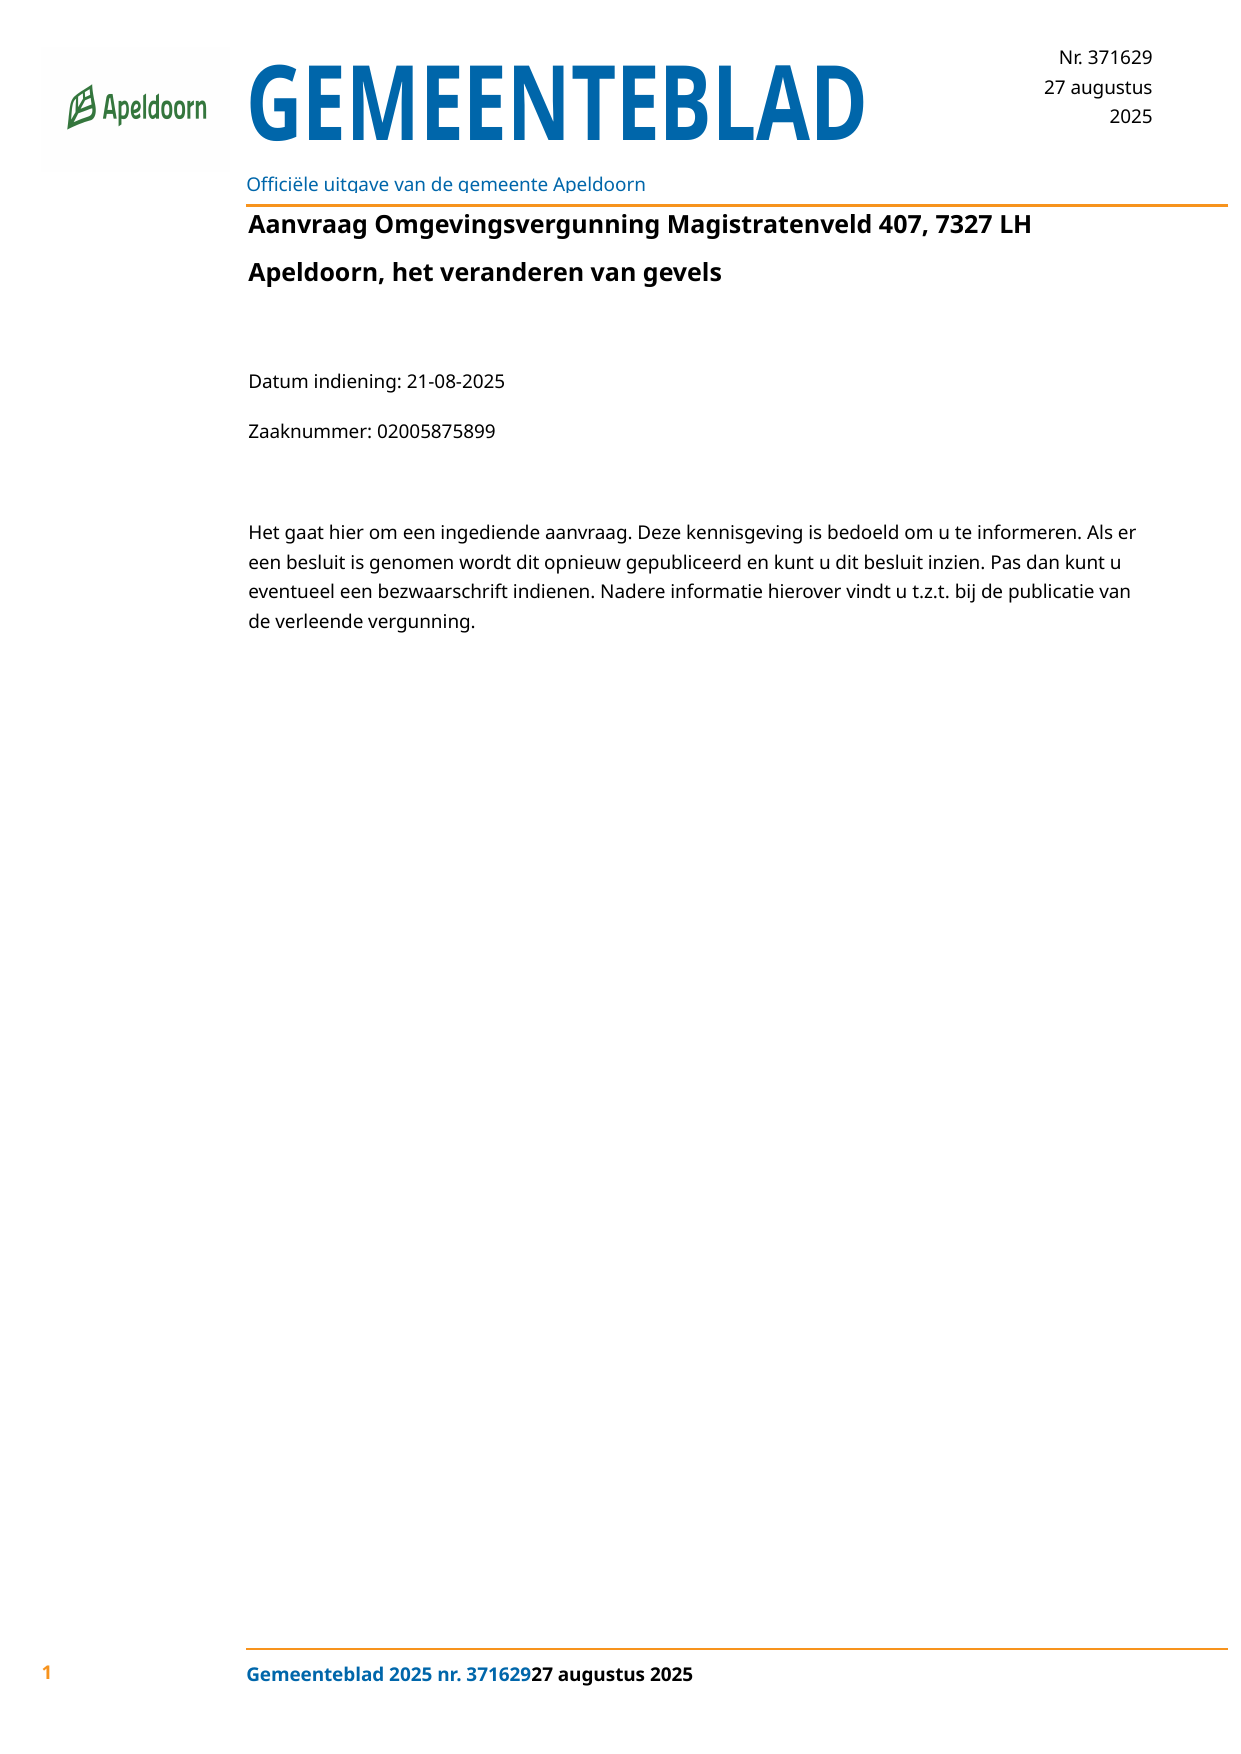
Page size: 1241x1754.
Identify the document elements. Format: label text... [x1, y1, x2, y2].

text Het gaat hier om een ingediende aanvraag. Deze kennisgeving is bedoeld om u te informeren. Als er een besluit is genomen wordt dit opnieuw gepubliceerd en kunt u dit besluit inzien. Pas dan kunt u eventueel een bezwaarschrift indienen. Nadere informatie hierover vindt u t.z.t. bij de publicatie van de verleende vergunning. [248, 519, 1152, 634]
picture [41, 47, 231, 172]
text Zaaknummer: 02005875899 [248, 419, 1152, 444]
text Aanvraag Omgevingsvergunning Magistratenveld 407, 7327 LH Apeldoorn, het veranderen van gevels [248, 207, 1152, 288]
text Datum indiening: 21-08-2025 [248, 368, 1152, 394]
